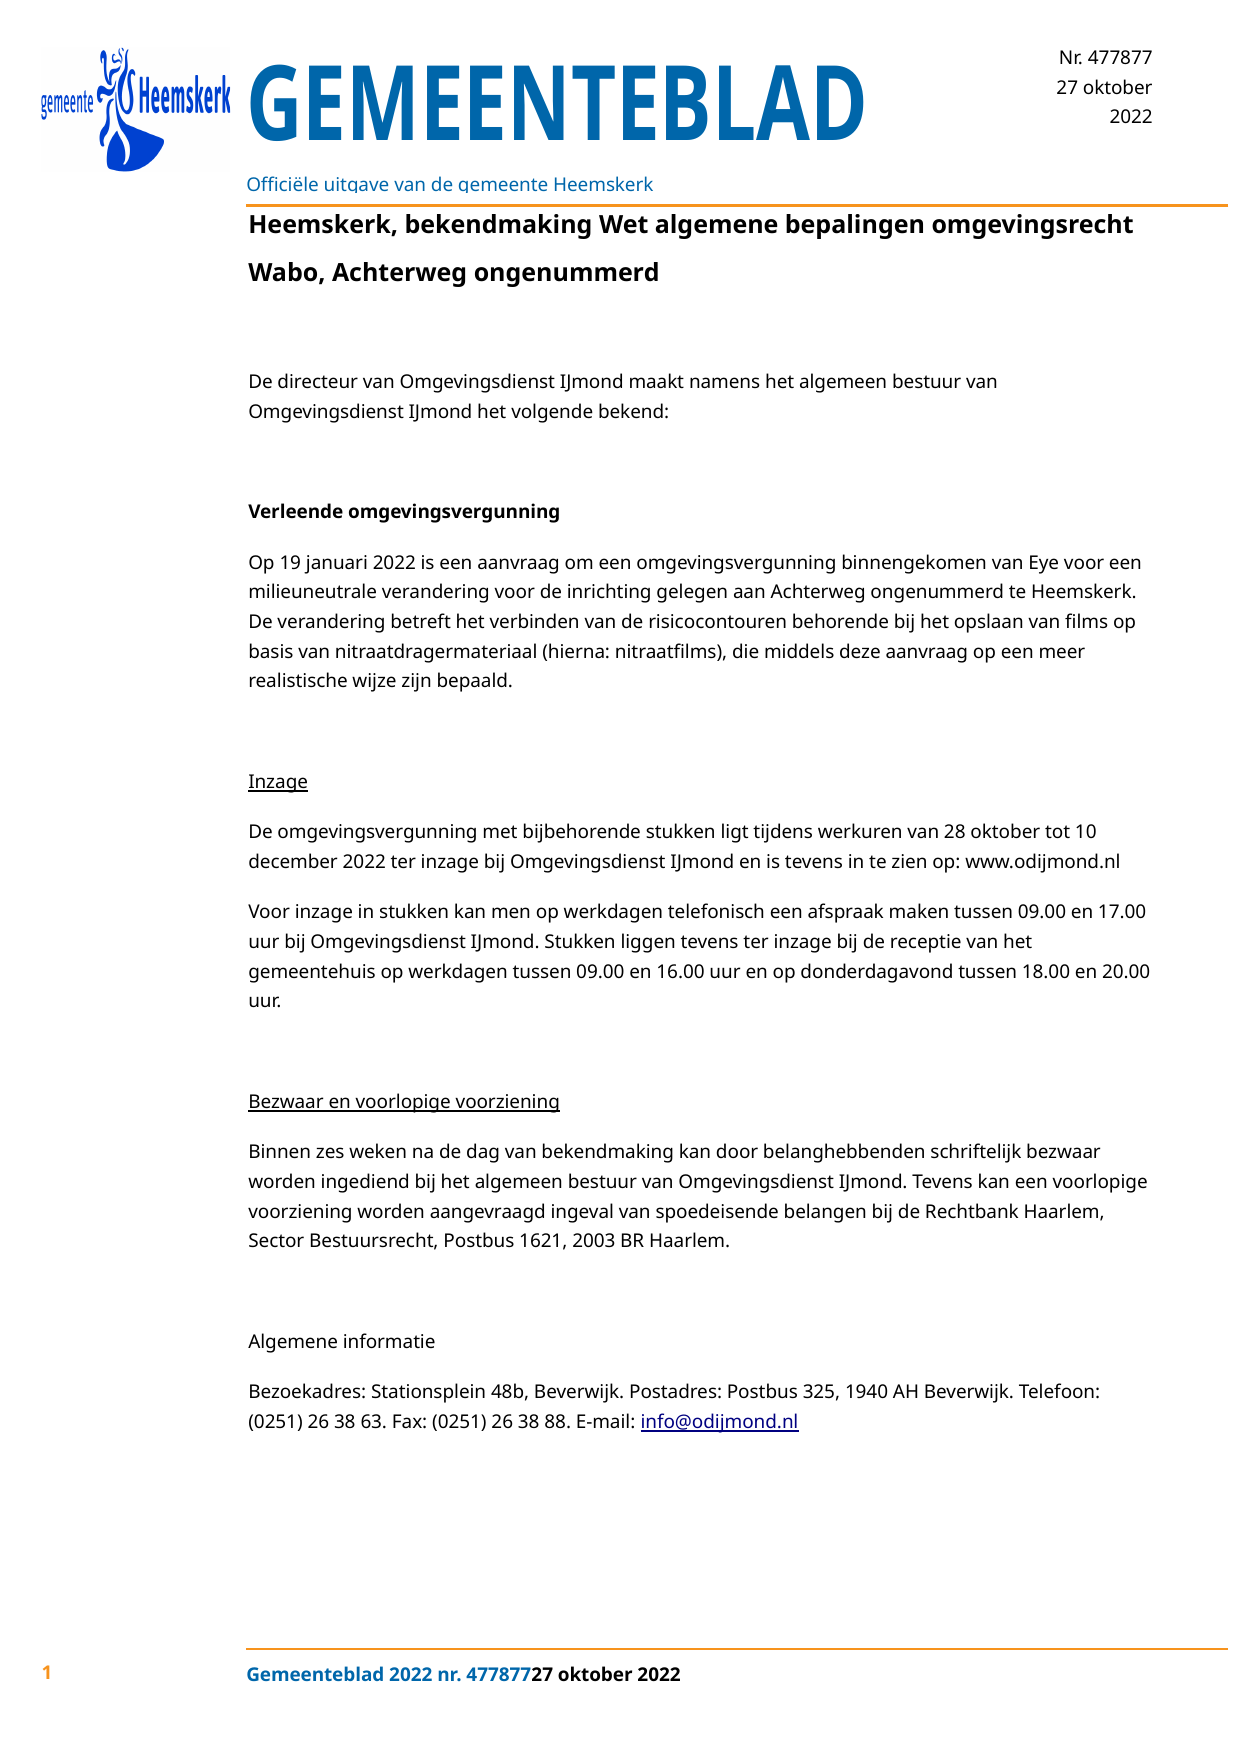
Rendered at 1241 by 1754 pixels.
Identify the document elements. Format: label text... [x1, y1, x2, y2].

text Inzage [248, 768, 1152, 794]
text Bezwaar en voorlopige voorziening [248, 1088, 1152, 1114]
text Algemene informatie [248, 1328, 1152, 1354]
text Bezoekadres: Stationsplein 48b, Beverwijk. Postadres: Postbus 325, 1940 AH Beverwijk. Telefoon: (0251) 26 38 63. Fax: (0251) 26 38 88. E-mail: info@odijmond.nl [248, 1379, 1152, 1434]
text De omgevingsvergunning met bijbehorende stukken ligt tijdens werkuren van 28 oktober tot 10 december 2022 ter inzage bij Omgevingsdienst IJmond en is tevens in te zien op: www.odijmond.nl [248, 819, 1152, 874]
text De directeur van Omgevingsdienst IJmond maakt namens het algemeen bestuur van Omgevingsdienst IJmond het volgende bekend: [248, 368, 1152, 424]
picture [41, 47, 231, 172]
text Op 19 januari 2022 is een aanvraag om een omgevingsvergunning binnengekomen van Eye voor een milieuneutrale verandering voor de inrichting gelegen aan Achterweg ongenummerd te Heemskerk. De verandering betreft het verbinden van de risicocontouren behorende bij het opslaan van films op basis van nitraatdragermateriaal (hierna: nitraatfilms), die middels deze aanvraag op een meer realistische wijze zijn bepaald. [248, 549, 1152, 693]
text Heemskerk, bekendmaking Wet algemene bepalingen omgevingsrecht Wabo, Achterweg ongenummerd [248, 207, 1152, 288]
text Verleende omgevingsvergunning [248, 499, 1152, 524]
text Voor inzage in stukken kan men op werkdagen telefonisch een afspraak maken tussen 09.00 en 17.00 uur bij Omgevingsdienst IJmond. Stukken liggen tevens ter inzage bij de receptie van het gemeentehuis op werkdagen tussen 09.00 en 16.00 uur en op donderdagavond tussen 18.00 en 20.00 uur. [248, 899, 1152, 1013]
text Binnen zes weken na de dag van bekendmaking kan door belanghebbenden schriftelijk bezwaar worden ingediend bij het algemeen bestuur van Omgevingsdienst IJmond. Tevens kan een voorlopige voorziening worden aangevraagd ingeval van spoedeisende belangen bij de Rechtbank Haarlem, Sector Bestuursrecht, Postbus 1621, 2003 BR Haarlem. [248, 1139, 1152, 1253]
